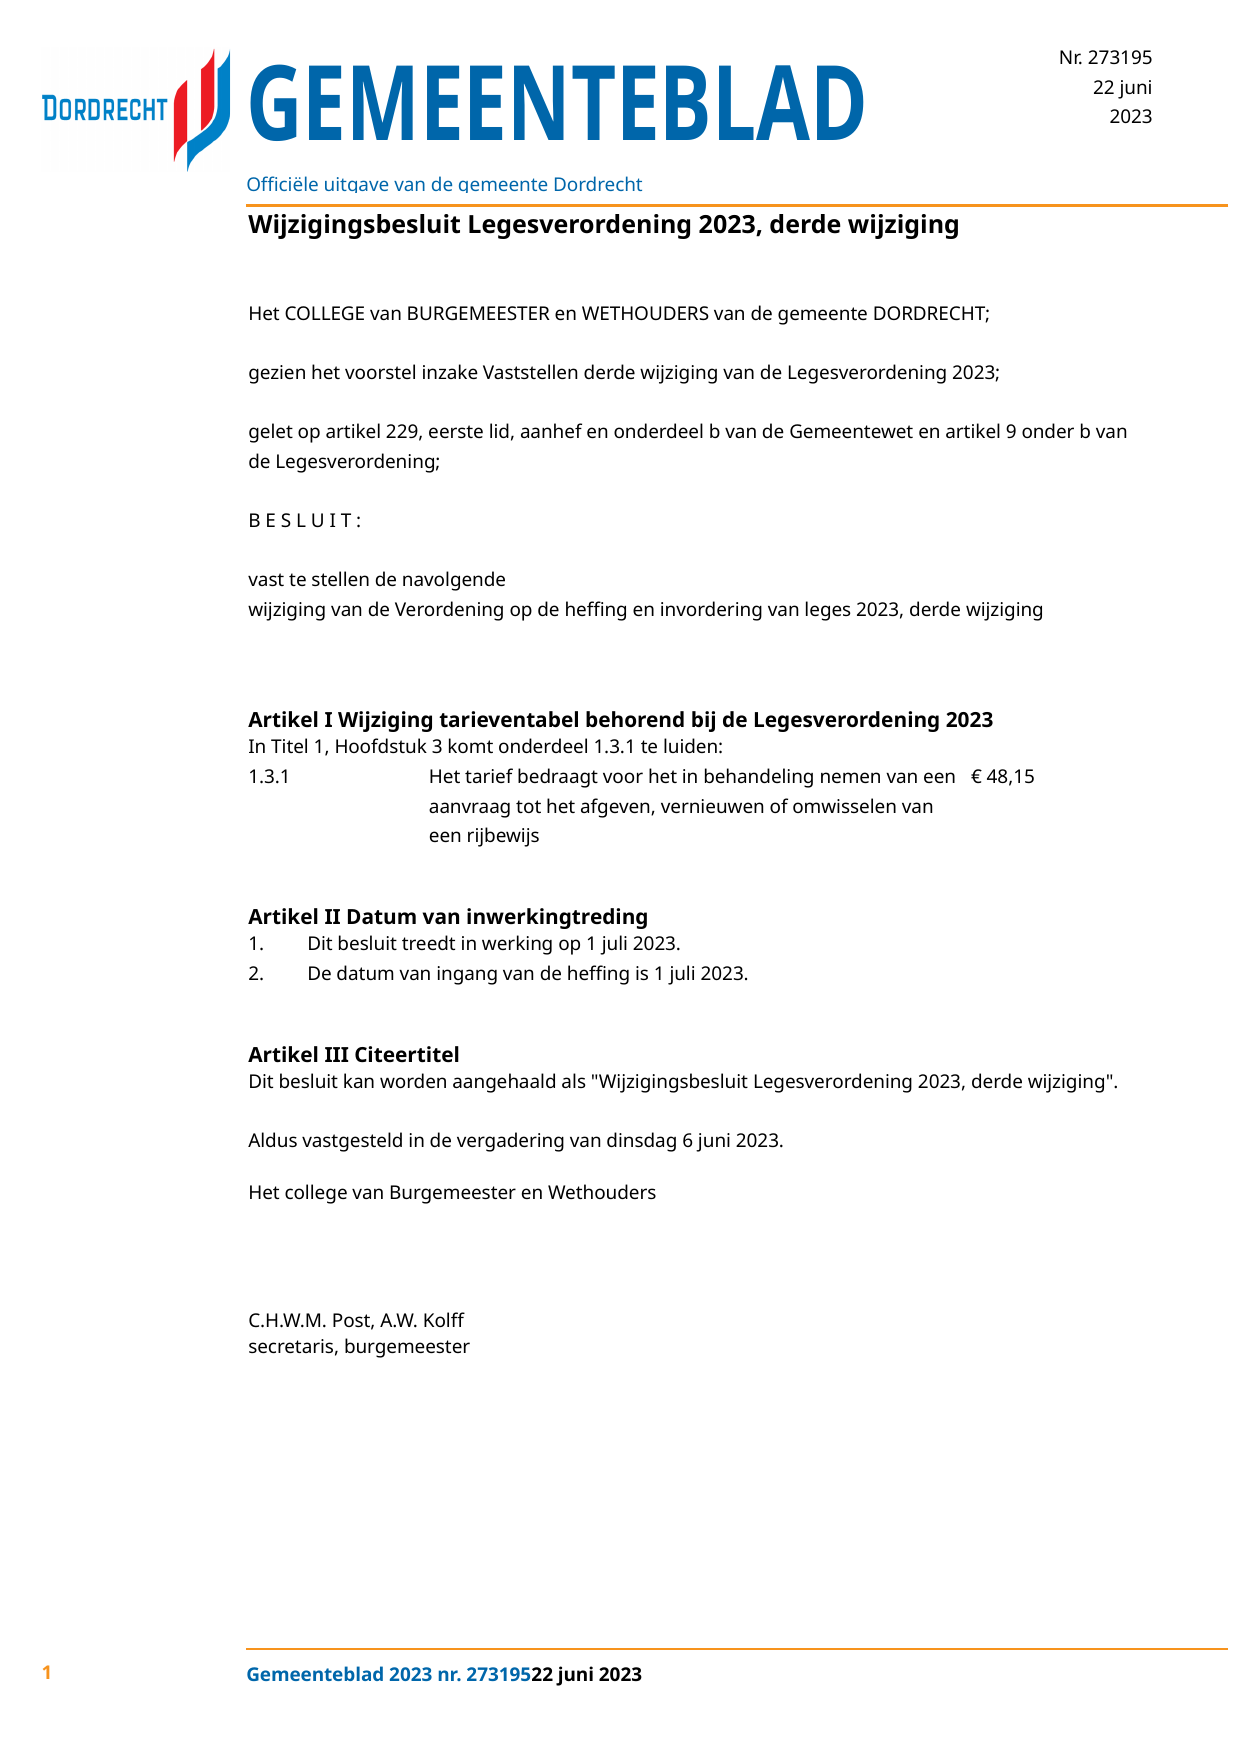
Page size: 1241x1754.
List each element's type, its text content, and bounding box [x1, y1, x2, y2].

text wijziging van de Verordening op de heffing en invordering van leges 2023, derde wijziging [248, 596, 1152, 621]
text secretaris, burgemeester [248, 1333, 1152, 1359]
text Het college van Burgemeester en Wethouders [248, 1179, 1152, 1205]
text vast te stellen de navolgende [248, 566, 1152, 592]
text Het COLLEGE van BURGEMEESTER en WETHOUDERS van de gemeente DORDRECHT; [248, 300, 1152, 326]
list De datum van ingang van de heffing is 1 juli 2023. [248, 960, 1152, 986]
text Dit besluit kan worden aangehaald als "Wijzigingsbesluit Legesverordening 2023, derde wijziging". [248, 1068, 1152, 1094]
table_header € 48,15 [971, 764, 1152, 848]
text Artikel II Datum van inwerkingtreding [248, 902, 1152, 930]
text gezien het voorstel inzake Vaststellen derde wijziging van de Legesverordening 2023; [248, 359, 1152, 385]
list Dit besluit treedt in werking op 1 juli 2023. [248, 930, 1152, 956]
text Wijzigingsbesluit Legesverordening 2023, derde wijziging [248, 207, 1152, 241]
table_header 1.3.1 [248, 764, 429, 848]
text Artikel I Wijziging tarieventabel behorend bij de Legesverordening 2023 [248, 705, 1152, 734]
text gelet op artikel 229, eerste lid, aanhef en onderdeel b van de Gemeentewet en artikel 9 onder b van de Legesverordening; [248, 418, 1152, 473]
text C.H.W.M. Post, A.W. Kolff [248, 1308, 1152, 1333]
table_header Het tarief bedraagt voor het in behandeling nemen van een aanvraag tot het afgeven, vernieuwen of omwisselen van een rijbewijs [429, 764, 971, 848]
text Artikel III Citeertitel [248, 1040, 1152, 1068]
picture [41, 47, 231, 172]
text Aldus vastgesteld in de vergadering van dinsdag 6 juni 2023. [248, 1128, 1152, 1153]
text In Titel 1, Hoofdstuk 3 komt onderdeel 1.3.1 te luiden: [248, 734, 1152, 759]
text B E S L U I T : [248, 507, 1152, 533]
